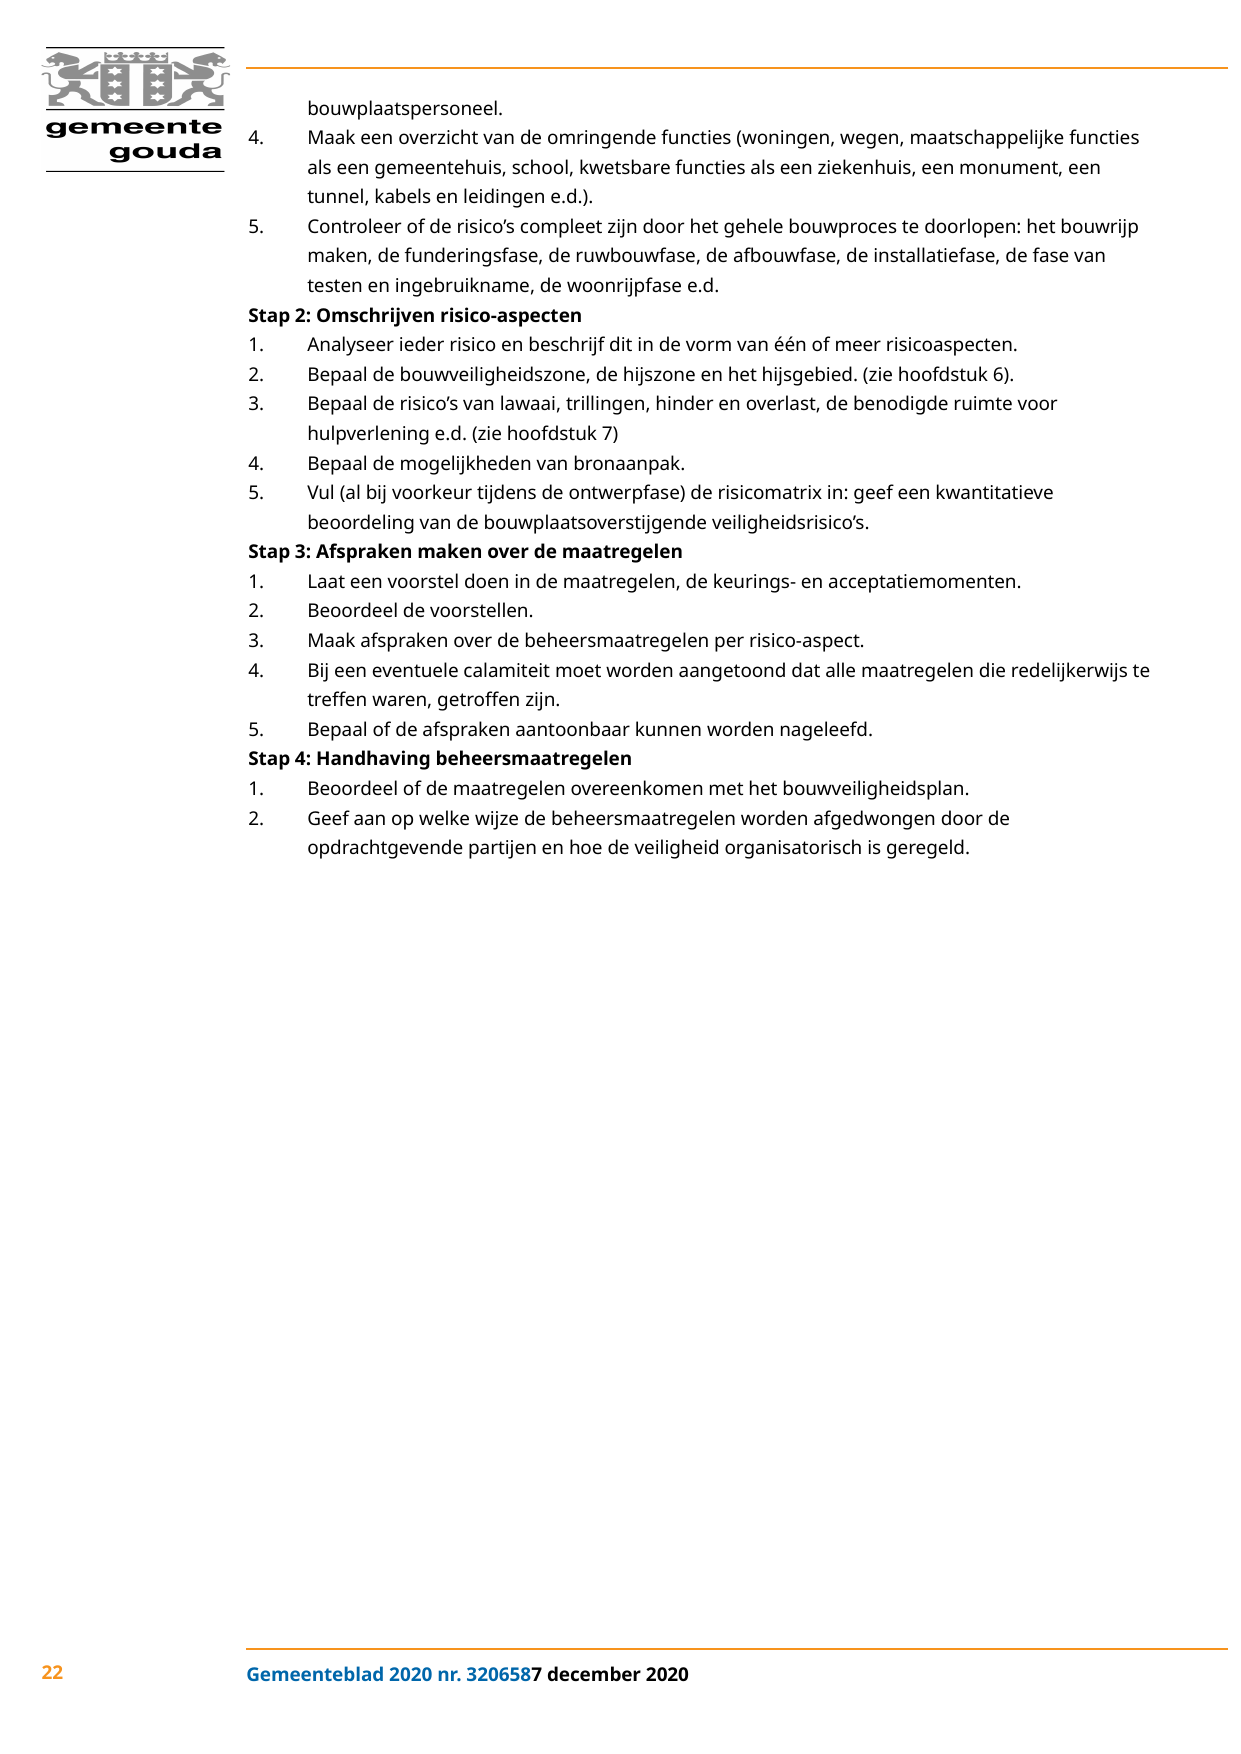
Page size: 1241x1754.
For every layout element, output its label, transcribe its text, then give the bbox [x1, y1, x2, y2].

picture [41, 47, 231, 172]
list Laat een voorstel doen in de maatregelen, de keurings- en acceptatiemomenten. [248, 568, 1152, 594]
list Analyseer ieder risico en beschrijf dit in de vorm van één of meer risicoaspecten. [248, 331, 1152, 357]
list Controleer of de risico’s compleet zijn door het gehele bouwproces te doorlopen: het bouwrijp maken, de funderingsfase, de ruwbouwfase, de afbouwfase, de installatiefase, de fase van testen en ingebruikname, de woonrijpfase e.d. [248, 213, 1152, 298]
list Maak een overzicht van de omringende functies (woningen, wegen, maatschappelijke functies als een gemeentehuis, school, kwetsbare functies als een ziekenhuis, een monument, een tunnel, kabels en leidingen e.d.). [248, 124, 1152, 209]
list Maak afspraken over de beheersmaatregelen per risico-aspect. [248, 627, 1152, 653]
text Stap 3: Afspraken maken over de maatregelen [248, 538, 1152, 564]
list Vul (al bij voorkeur tijdens de ontwerpfase) de risicomatrix in: geef een kwantitatieve beoordeling van de bouwplaatsoverstijgende veiligheidsrisico’s. [248, 479, 1152, 535]
list Geef aan op welke wijze de beheersmaatregelen worden afgedwongen door de opdrachtgevende partijen en hoe de veiligheid organisatorisch is geregeld. [248, 805, 1152, 860]
list bouwplaatspersoneel. [248, 95, 1152, 121]
list Bij een eventuele calamiteit moet worden aangetoond dat alle maatregelen die redelijkerwijs te treffen waren, getroffen zijn. [248, 657, 1152, 712]
list Bepaal de bouwveiligheidszone, de hijszone en het hijsgebied. (zie hoofdstuk 6). [248, 361, 1152, 387]
list Bepaal de mogelijkheden van bronaanpak. [248, 450, 1152, 476]
list Bepaal of de afspraken aantoonbaar kunnen worden nageleefd. [248, 716, 1152, 742]
list Beoordeel de voorstellen. [248, 598, 1152, 623]
list Bepaal de risico’s van lawaai, trillingen, hinder en overlast, de benodigde ruimte voor hulpverlening e.d. (zie hoofdstuk 7) [248, 391, 1152, 446]
text Stap 4: Handhaving beheersmaatregelen [248, 746, 1152, 771]
list Beoordeel of de maatregelen overeenkomen met het bouwveiligheidsplan. [248, 775, 1152, 801]
text Stap 2: Omschrijven risico-aspecten [248, 302, 1152, 328]
